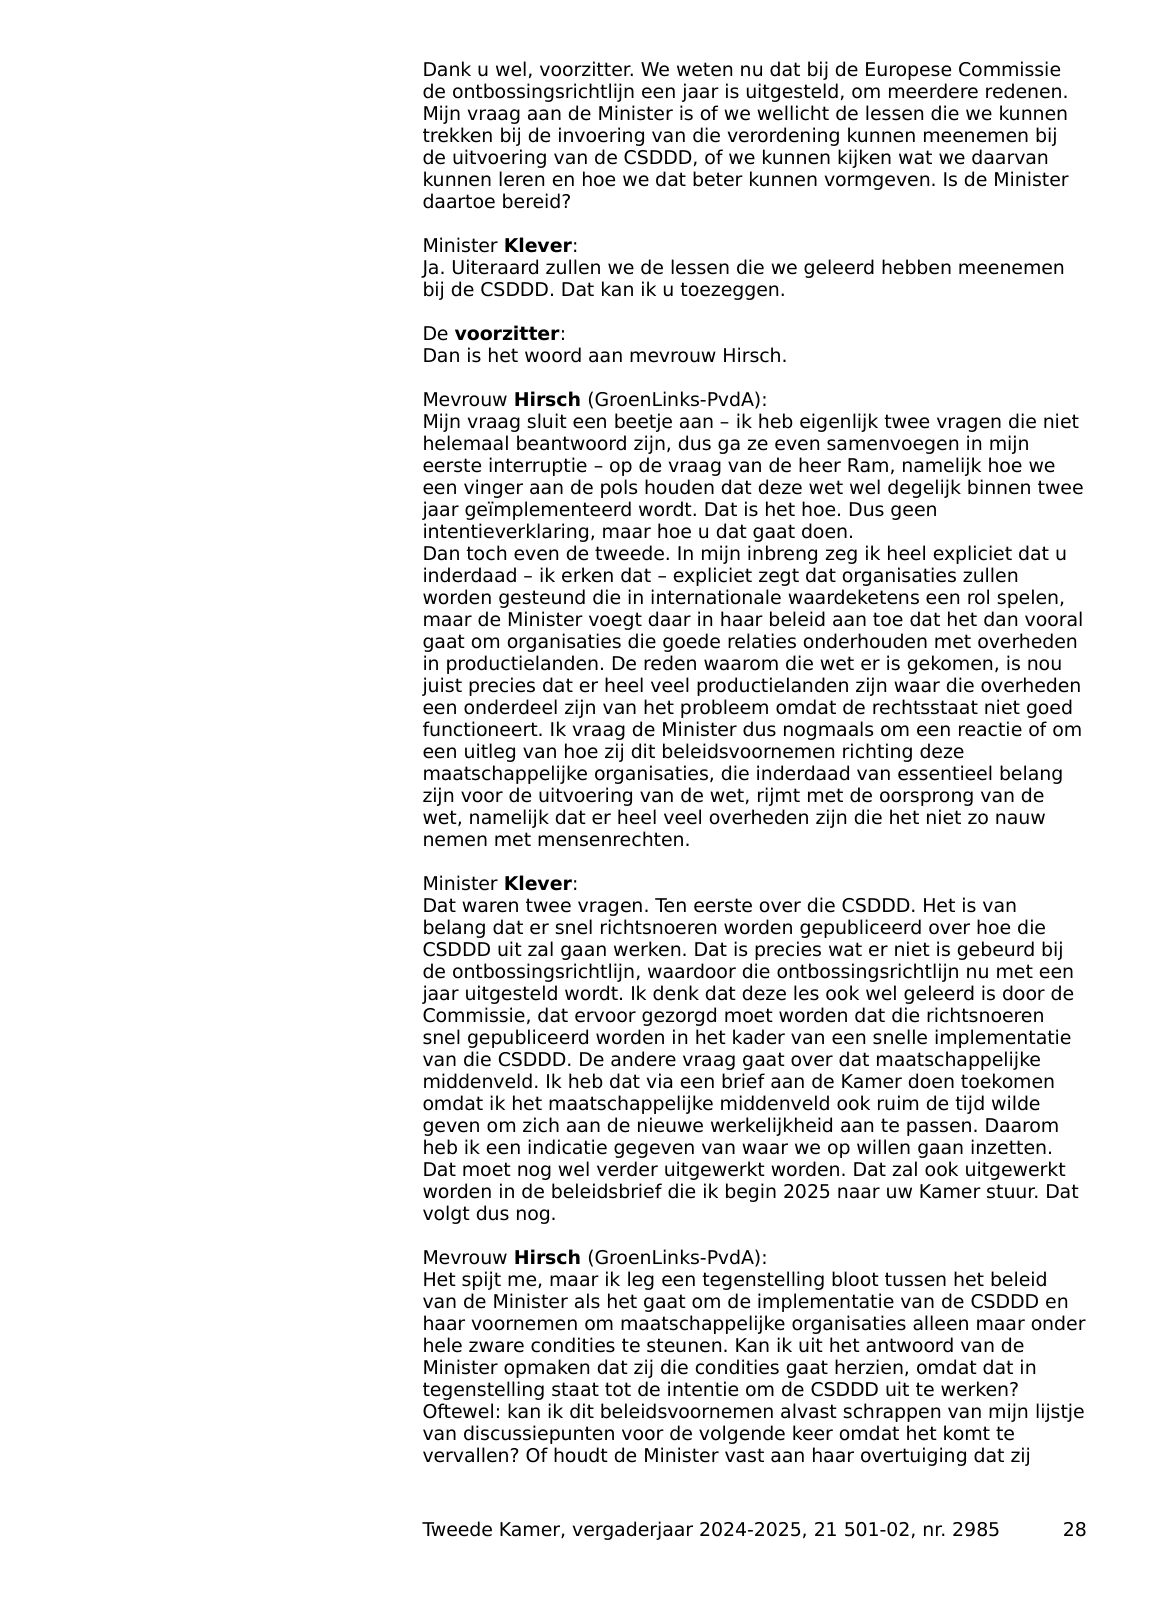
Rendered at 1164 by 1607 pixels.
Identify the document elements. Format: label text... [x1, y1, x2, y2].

text Dan is het woord aan mevrouw Hirsch. [422, 345, 1087, 367]
text Minister Klever: [422, 235, 1087, 257]
text Mevrouw Hirsch (GroenLinks-PvdA): [422, 1247, 1087, 1269]
text Mijn vraag sluit een beetje aan – ik heb eigenlijk twee vragen die niet helemaal beantwoord zijn, dus ga ze even samenvoegen in mijn eerste interruptie – op de vraag van de heer Ram, namelijk hoe we een vinger aan de pols houden dat deze wet wel degelijk binnen twee jaar geïmplementeerd wordt. Dat is het hoe. Dus geen intentieverklaring, maar hoe u dat gaat doen. [422, 411, 1087, 543]
text Minister Klever: [422, 873, 1087, 895]
text Dank u wel, voorzitter. We weten nu dat bij de Europese Commissie de ontbossingsrichtlijn een jaar is uitgesteld, om meerdere redenen. Mijn vraag aan de Minister is of we wellicht de lessen die we kunnen trekken bij de invoering van die verordening kunnen meenemen bij de uitvoering van de CSDDD, of we kunnen kijken wat we daarvan kunnen leren en hoe we dat beter kunnen vormgeven. Is de Minister daartoe bereid? [422, 59, 1087, 213]
text Mevrouw Hirsch (GroenLinks-PvdA): [422, 389, 1087, 411]
text Dat waren twee vragen. Ten eerste over die CSDDD. Het is van belang dat er snel richtsnoeren worden gepubliceerd over hoe die CSDDD uit zal gaan werken. Dat is precies wat er niet is gebeurd bij de ontbossingsrichtlijn, waardoor die ontbossingsrichtlijn nu met een jaar uitgesteld wordt. Ik denk dat deze les ook wel geleerd is door de Commissie, dat ervoor gezorgd moet worden dat die richtsnoeren snel gepubliceerd worden in het kader van een snelle implementatie van die CSDDD. De andere vraag gaat over dat maatschappelijke middenveld. Ik heb dat via een brief aan de Kamer doen toekomen omdat ik het maatschappelijke middenveld ook ruim de tijd wilde geven om zich aan de nieuwe werkelijkheid aan te passen. Daarom heb ik een indicatie gegeven van waar we op willen gaan inzetten. Dat moet nog wel verder uitgewerkt worden. Dat zal ook uitgewerkt worden in de beleidsbrief die ik begin 2025 naar uw Kamer stuur. Dat volgt dus nog. [422, 895, 1087, 1225]
text Ja. Uiteraard zullen we de lessen die we geleerd hebben meenemen bij de CSDDD. Dat kan ik u toezeggen. [422, 257, 1087, 301]
text Dan toch even de tweede. In mijn inbreng zeg ik heel expliciet dat u inderdaad – ik erken dat – expliciet zegt dat organisaties zullen worden gesteund die in internationale waardeketens een rol spelen, maar de Minister voegt daar in haar beleid aan toe dat het dan vooral gaat om organisaties die goede relaties onderhouden met overheden in productielanden. De reden waarom die wet er is gekomen, is nou juist precies dat er heel veel productielanden zijn waar die overheden een onderdeel zijn van het probleem omdat de rechtsstaat niet goed functioneert. Ik vraag de Minister dus nogmaals om een reactie of om een uitleg van hoe zij dit beleidsvoornemen richting deze maatschappelijke organisaties, die inderdaad van essentieel belang zijn voor de uitvoering van de wet, rijmt met de oorsprong van de wet, namelijk dat er heel veel overheden zijn die het niet zo nauw nemen met mensenrechten. [422, 543, 1087, 851]
text De voorzitter: [422, 323, 1087, 345]
text Het spijt me, maar ik leg een tegenstelling bloot tussen het beleid van de Minister als het gaat om de implementatie van de CSDDD en haar voornemen om maatschappelijke organisaties alleen maar onder hele zware condities te steunen. Kan ik uit het antwoord van de Minister opmaken dat zij die condities gaat herzien, omdat dat in tegenstelling staat tot de intentie om de CSDDD uit te werken? Oftewel: kan ik dit beleidsvoornemen alvast schrappen van mijn lijstje van discussiepunten voor de volgende keer omdat het komt te vervallen? Of houdt de Minister vast aan haar overtuiging dat zij [422, 1269, 1087, 1467]
